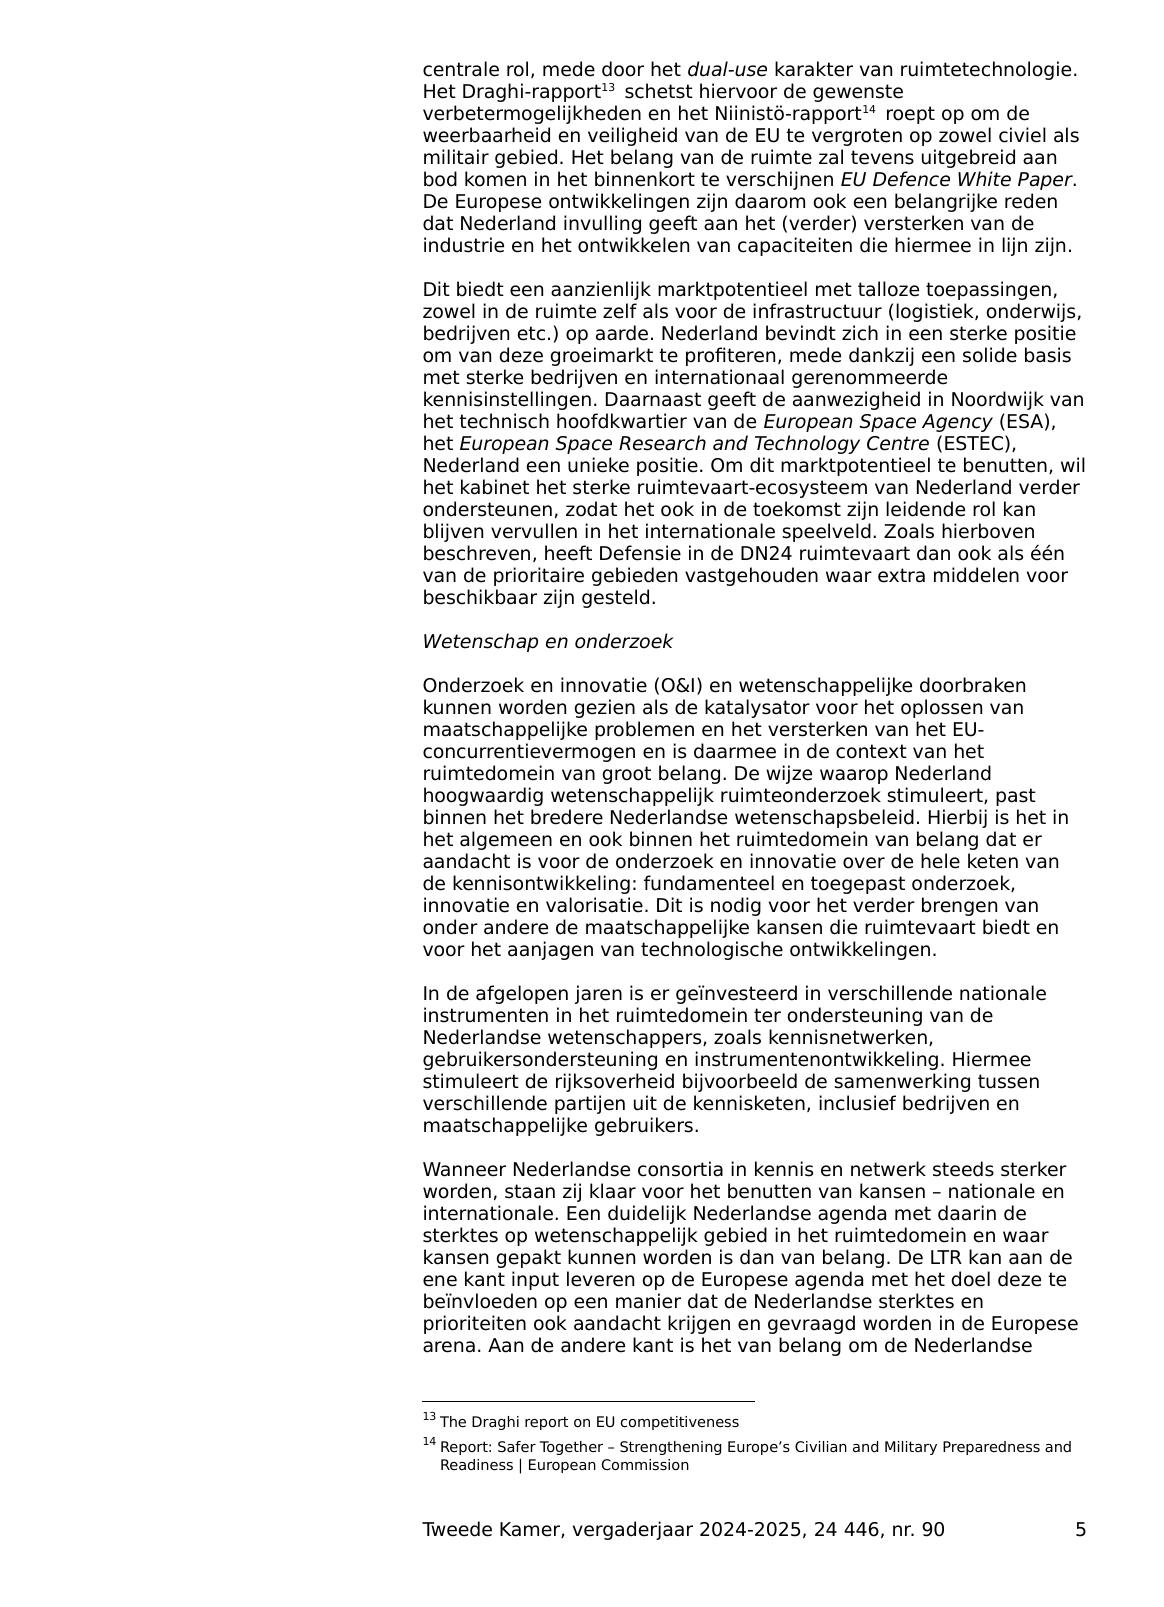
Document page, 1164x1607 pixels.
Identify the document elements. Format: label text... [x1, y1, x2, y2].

text The Draghi report on EU competitiveness [422, 1410, 1087, 1432]
text Wanneer Nederlandse consortia in kennis en netwerk steeds sterker worden, staan zij klaar voor het benutten van kansen – nationale en internationale. Een duidelijk Nederlandse agenda met daarin de sterktes op wetenschappelijk gebied in het ruimtedomein en waar kansen gepakt kunnen worden is dan van belang. De LTR kan aan de ene kant input leveren op de Europese agenda met het doel deze te beïnvloeden op een manier dat de Nederlandse sterktes en prioriteiten ook aandacht krijgen en gevraagd worden in de Europese arena. Aan de andere kant is het van belang om de Nederlandse [422, 1159, 1087, 1357]
text centrale rol, mede door het dual-use karakter van ruimtetechnologie. Het Draghi-rapport schetst hiervoor de gewenste verbetermogelijkheden en het Niinistö-rapport roept op om de weerbaarheid en veiligheid van de EU te vergroten op zowel civiel als militair gebied. Het belang van de ruimte zal tevens uitgebreid aan bod komen in het binnenkort te verschijnen EU Defence White Paper. De Europese ontwikkelingen zijn daarom ook een belangrijke reden dat Nederland invulling geeft aan het (verder) versterken van de industrie en het ontwikkelen van capaciteiten die hiermee in lijn zijn. [422, 59, 1087, 257]
subtitle Wetenschap en onderzoek [422, 631, 1087, 653]
text Report: Safer Together – Strengthening Europe’s Civilian and Military Preparedness and Readiness | European Commission [422, 1435, 1087, 1474]
text Dit biedt een aanzienlijk marktpotentieel met talloze toepassingen, zowel in de ruimte zelf als voor de infrastructuur (logistiek, onderwijs, bedrijven etc.) op aarde. Nederland bevindt zich in een sterke positie om van deze groeimarkt te profiteren, mede dankzij een solide basis met sterke bedrijven en internationaal gerenommeerde kennisinstellingen. Daarnaast geeft de aanwezigheid in Noordwijk van het technisch hoofdkwartier van de European Space Agency (ESA), het European Space Research and Technology Centre (ESTEC), Nederland een unieke positie. Om dit marktpotentieel te benutten, wil het kabinet het sterke ruimtevaart-ecosysteem van Nederland verder ondersteunen, zodat het ook in de toekomst zijn leidende rol kan blijven vervullen in het internationale speelveld. Zoals hierboven beschreven, heeft Defensie in de DN24 ruimtevaart dan ook als één van de prioritaire gebieden vastgehouden waar extra middelen voor beschikbaar zijn gesteld. [422, 279, 1087, 609]
text In de afgelopen jaren is er geïnvesteerd in verschillende nationale instrumenten in het ruimtedomein ter ondersteuning van de Nederlandse wetenschappers, zoals kennisnetwerken, gebruikersondersteuning en instrumentenontwikkeling. Hiermee stimuleert de rijksoverheid bijvoorbeeld de samenwerking tussen verschillende partijen uit de kennisketen, inclusief bedrijven en maatschappelijke gebruikers. [422, 983, 1087, 1137]
text Onderzoek en innovatie (O&I) en wetenschappelijke doorbraken kunnen worden gezien als de katalysator voor het oplossen van maatschappelijke problemen en het versterken van het EU-concurrentievermogen en is daarmee in de context van het ruimtedomein van groot belang. De wijze waarop Nederland hoogwaardig wetenschappelijk ruimteonderzoek stimuleert, past binnen het bredere Nederlandse wetenschapsbeleid. Hierbij is het in het algemeen en ook binnen het ruimtedomein van belang dat er aandacht is voor de onderzoek en innovatie over de hele keten van de kennisontwikkeling: fundamenteel en toegepast onderzoek, innovatie en valorisatie. Dit is nodig voor het verder brengen van onder andere de maatschappelijke kansen die ruimtevaart biedt en voor het aanjagen van technologische ontwikkelingen. [422, 675, 1087, 961]
